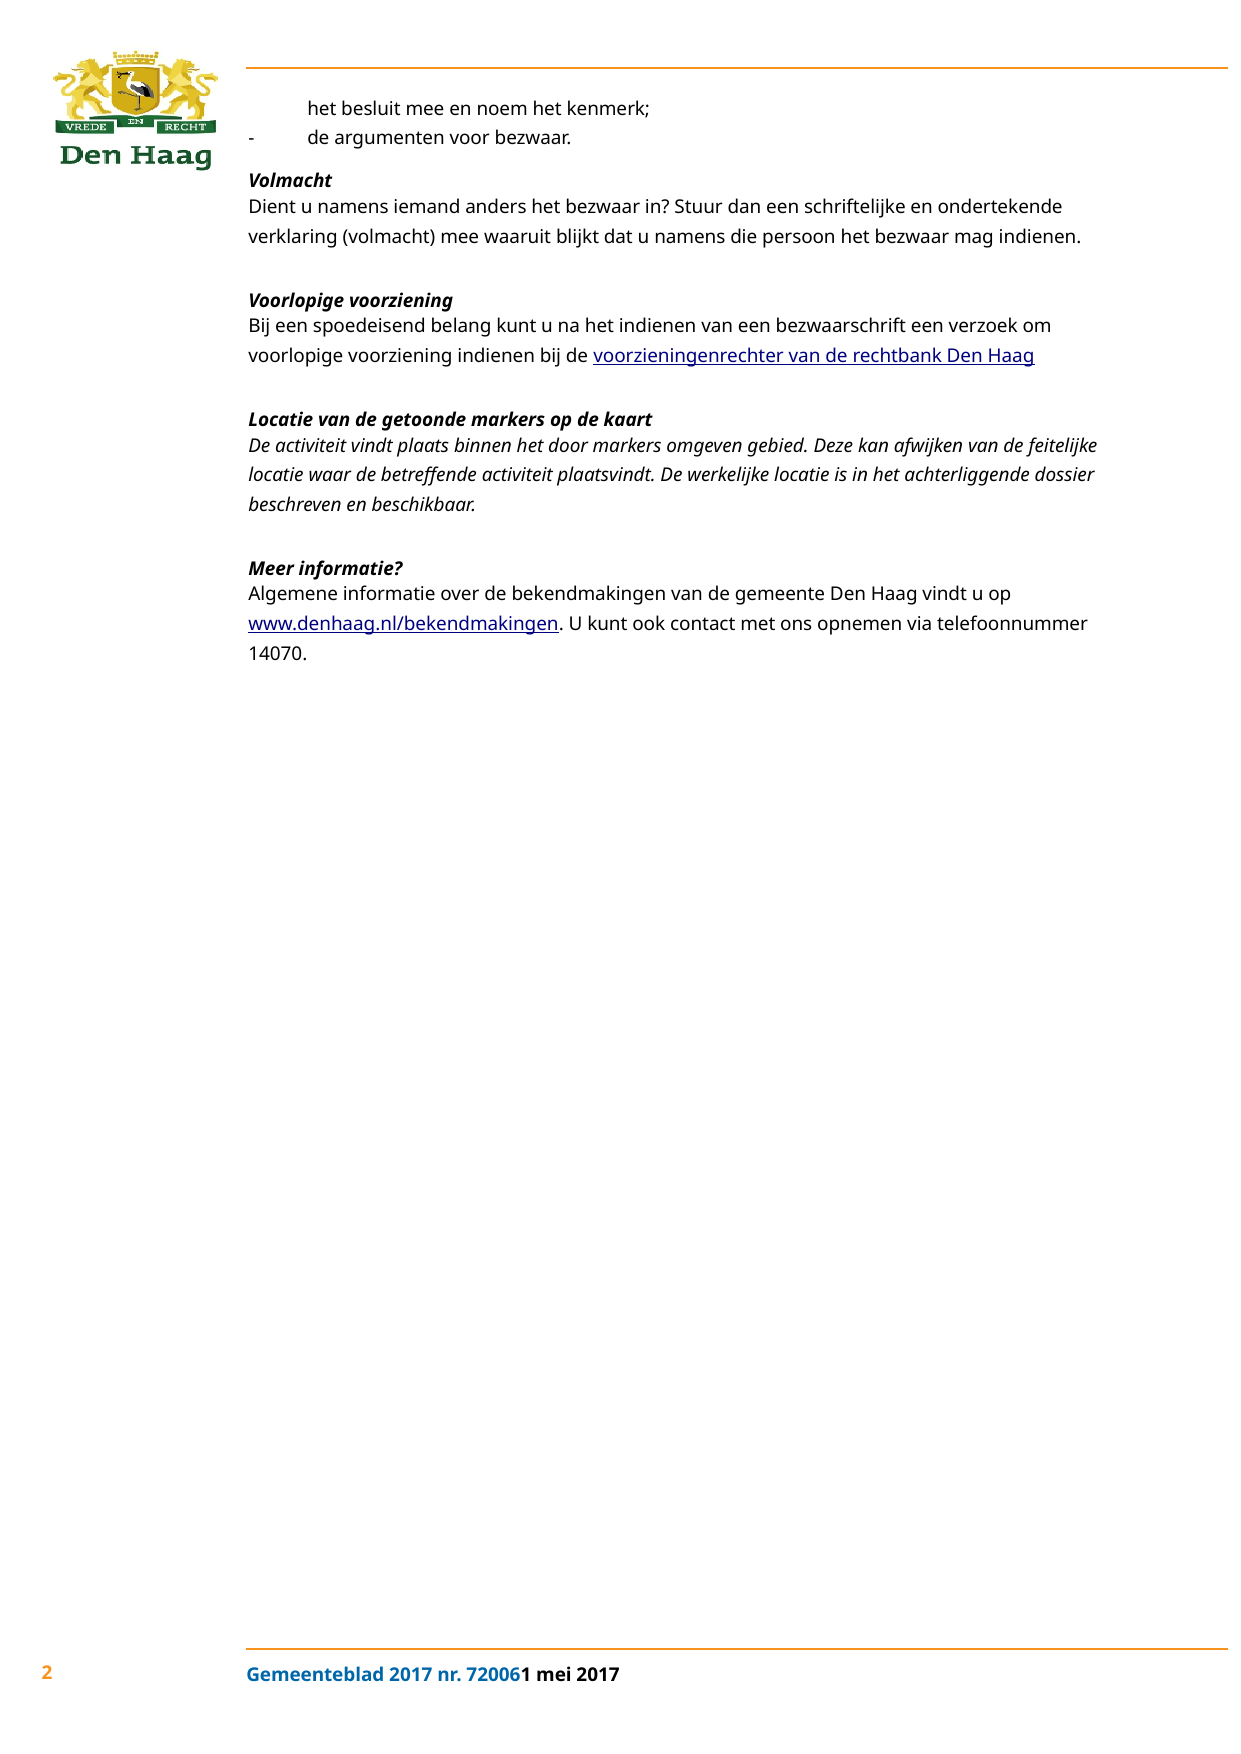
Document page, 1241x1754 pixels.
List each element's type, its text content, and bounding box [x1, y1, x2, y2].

text Locatie van de getoonde markers op de kaart [248, 406, 1152, 432]
text Dient u namens iemand anders het bezwaar in? Stuur dan een schriftelijke en ondertekende verklaring (volmacht) mee waaruit blijkt dat u namens die persoon het bezwaar mag indienen. [248, 193, 1152, 248]
text De activiteit vindt plaats binnen het door markers omgeven gebied. Deze kan afwijken van de feitelijke locatie waar de betreffende activiteit plaatsvindt. De werkelijke locatie is in het achterliggende dossier beschreven en beschikbaar. [248, 432, 1152, 517]
text Algemene informatie over de bekendmakingen van de gemeente Den Haag vindt u op www.denhaag.nl/bekendmakingen. U kunt ook contact met ons opnemen via telefoonnummer 14070. [248, 581, 1152, 666]
text Bij een spoedeisend belang kunt u na het indienen van een bezwaarschrift een verzoek om voorlopige voorziening indienen bij de voorzieningenrechter van de rechtbank Den Haag [248, 312, 1152, 368]
text Voorlopige voorziening [248, 287, 1152, 312]
list de argumenten voor bezwaar. [248, 124, 1152, 150]
list het besluit mee en noem het kenmerk; [248, 95, 1152, 121]
text Meer informatie? [248, 555, 1152, 581]
text Volmacht [248, 167, 1152, 193]
picture [41, 47, 231, 172]
